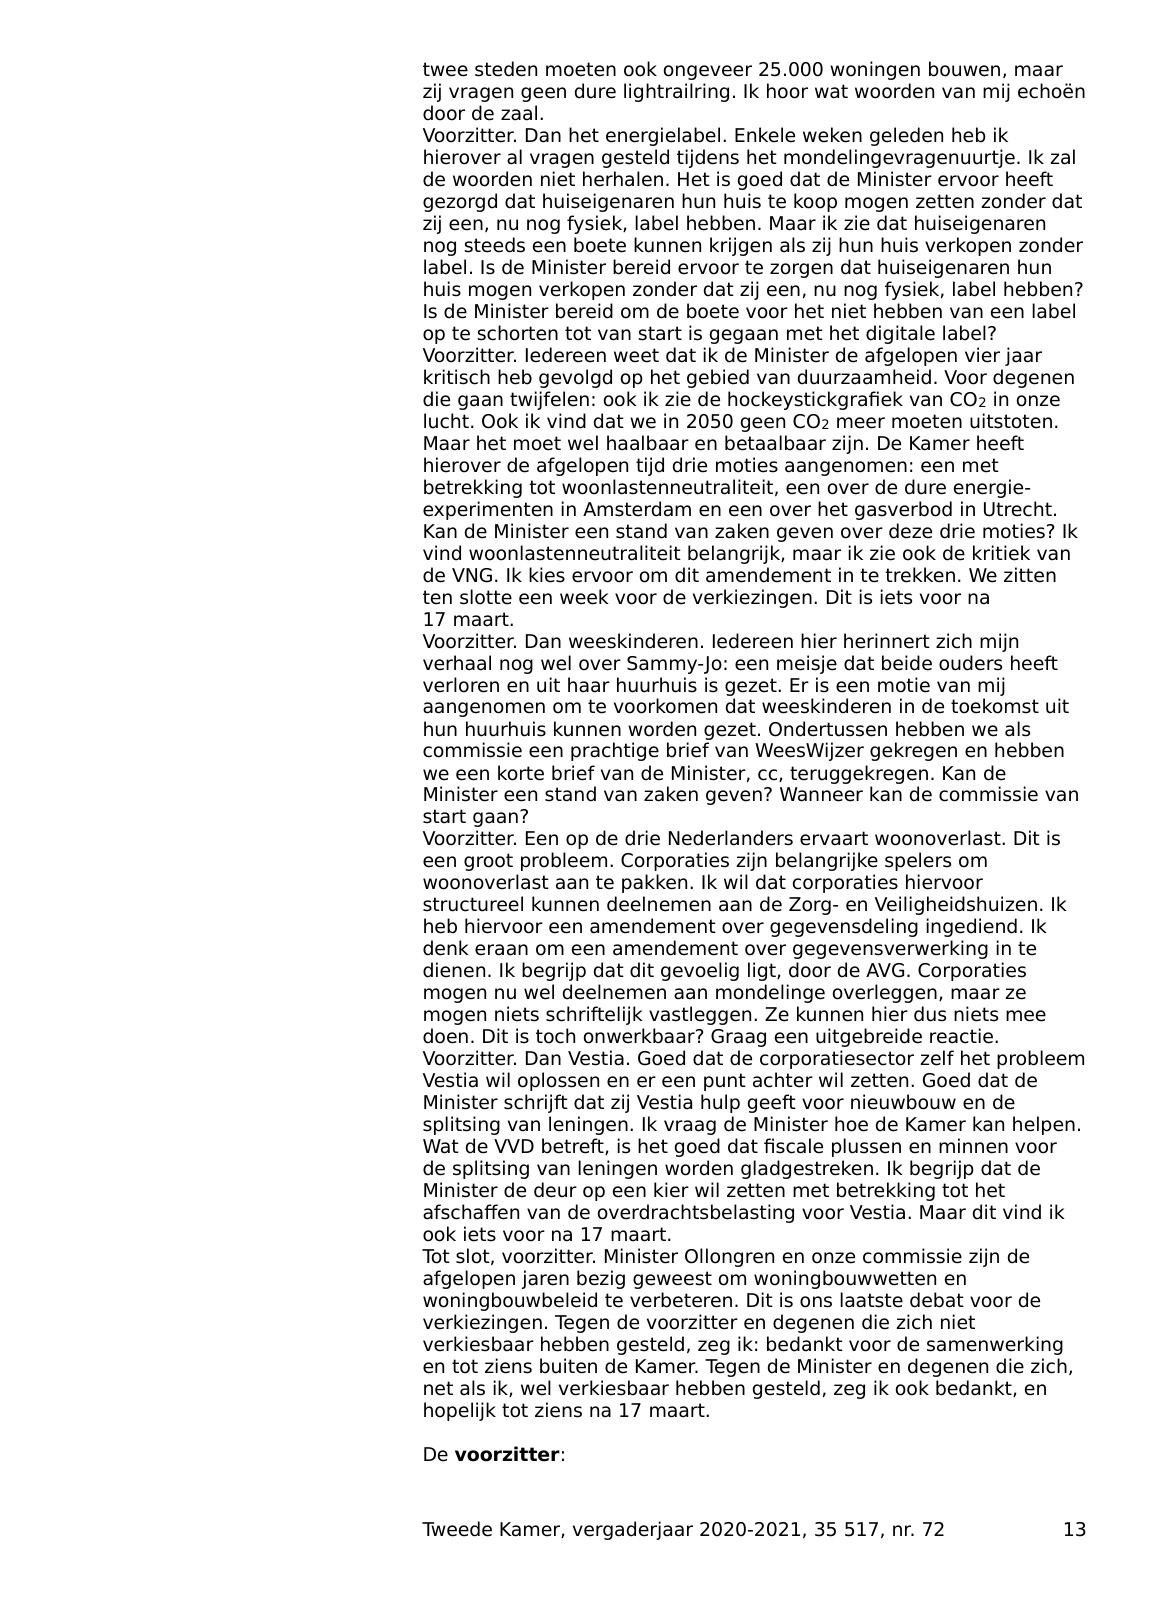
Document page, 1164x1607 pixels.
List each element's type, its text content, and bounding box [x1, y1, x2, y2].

text Voorzitter. Dan het energielabel. Enkele weken geleden heb ik hierover al vragen gesteld tijdens het mondelingevragenuurtje. Ik zal de woorden niet herhalen. Het is goed dat de Minister ervoor heeft gezorgd dat huiseigenaren hun huis te koop mogen zetten zonder dat zij een, nu nog fysiek, label hebben. Maar ik zie dat huiseigenaren nog steeds een boete kunnen krijgen als zij hun huis verkopen zonder label. Is de Minister bereid ervoor te zorgen dat huiseigenaren hun huis mogen verkopen zonder dat zij een, nu nog fysiek, label hebben? Is de Minister bereid om de boete voor het niet hebben van een label op te schorten tot van start is gegaan met het digitale label? [422, 125, 1087, 345]
text Tot slot, voorzitter. Minister Ollongren en onze commissie zijn de afgelopen jaren bezig geweest om woningbouwwetten en woningbouwbeleid te verbeteren. Dit is ons laatste debat voor de verkiezingen. Tegen de voorzitter en degenen die zich niet verkiesbaar hebben gesteld, zeg ik: bedankt voor de samenwerking en tot ziens buiten de Kamer. Tegen de Minister en degenen die zich, net als ik, wel verkiesbaar hebben gesteld, zeg ik ook bedankt, en hopelijk tot ziens na 17 maart. [422, 1246, 1087, 1422]
text Voorzitter. Iedereen weet dat ik de Minister de afgelopen vier jaar kritisch heb gevolgd op het gebied van duurzaamheid. Voor degenen die gaan twijfelen: ook ik zie de hockeystickgrafiek van CO2 in onze lucht. Ook ik vind dat we in 2050 geen CO2 meer moeten uitstoten. Maar het moet wel haalbaar en betaalbaar zijn. De Kamer heeft hierover de afgelopen tijd drie moties aangenomen: een met betrekking tot woonlastenneutraliteit, een over de dure energie-experimenten in Amsterdam en een over het gasverbod in Utrecht. Kan de Minister een stand van zaken geven over deze drie moties? Ik vind woonlastenneutraliteit belangrijk, maar ik zie ook de kritiek van de VNG. Ik kies ervoor om dit amendement in te trekken. We zitten ten slotte een week voor de verkiezingen. Dit is iets voor na 17 maart. [422, 345, 1087, 631]
text Voorzitter. Dan weeskinderen. Iedereen hier herinnert zich mijn verhaal nog wel over Sammy-Jo: een meisje dat beide ouders heeft verloren en uit haar huurhuis is gezet. Er is een motie van mij aangenomen om te voorkomen dat weeskinderen in de toekomst uit hun huurhuis kunnen worden gezet. Ondertussen hebben we als commissie een prachtige brief van WeesWijzer gekregen en hebben we een korte brief van de Minister, cc, teruggekregen. Kan de Minister een stand van zaken geven? Wanneer kan de commissie van start gaan? [422, 631, 1087, 828]
text twee steden moeten ook ongeveer 25.000 woningen bouwen, maar zij vragen geen dure lightrailring. Ik hoor wat woorden van mij echoën door de zaal. [422, 59, 1087, 125]
text Voorzitter. Dan Vestia. Goed dat de corporatiesector zelf het probleem Vestia wil oplossen en er een punt achter wil zetten. Goed dat de Minister schrijft dat zij Vestia hulp geeft voor nieuwbouw en de splitsing van leningen. Ik vraag de Minister hoe de Kamer kan helpen. Wat de VVD betreft, is het goed dat fiscale plussen en minnen voor de splitsing van leningen worden gladgestreken. Ik begrijp dat de Minister de deur op een kier wil zetten met betrekking tot het afschaffen van de overdrachtsbelasting voor Vestia. Maar dit vind ik ook iets voor na 17 maart. [422, 1048, 1087, 1246]
text Voorzitter. Een op de drie Nederlanders ervaart woonoverlast. Dit is een groot probleem. Corporaties zijn belangrijke spelers om woonoverlast aan te pakken. Ik wil dat corporaties hiervoor structureel kunnen deelnemen aan de Zorg- en Veiligheidshuizen. Ik heb hiervoor een amendement over gegevensdeling ingediend. Ik denk eraan om een amendement over gegevensverwerking in te dienen. Ik begrijp dat dit gevoelig ligt, door de AVG. Corporaties mogen nu wel deelnemen aan mondelinge overleggen, maar ze mogen niets schriftelijk vastleggen. Ze kunnen hier dus niets mee doen. Dit is toch onwerkbaar? Graag een uitgebreide reactie. [422, 828, 1087, 1048]
text De voorzitter: [422, 1444, 1087, 1466]
